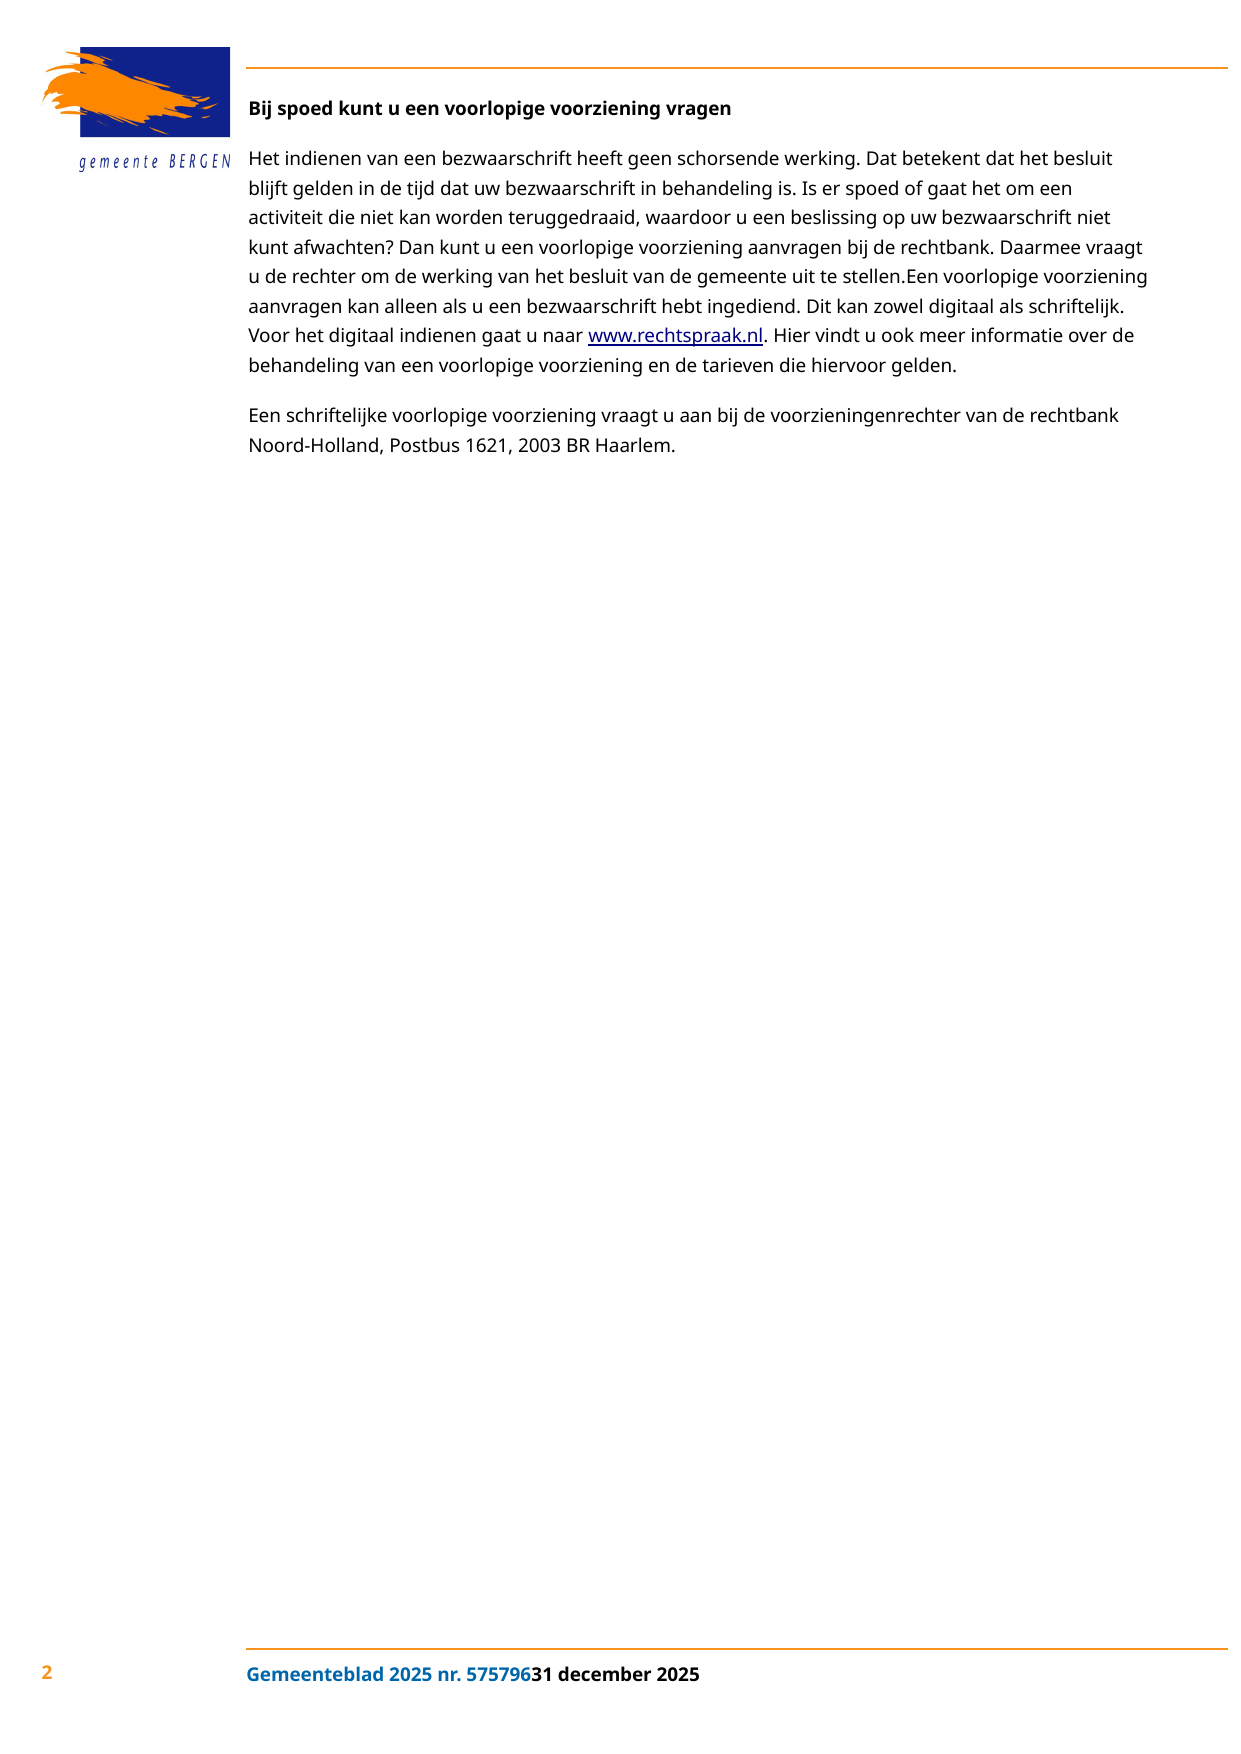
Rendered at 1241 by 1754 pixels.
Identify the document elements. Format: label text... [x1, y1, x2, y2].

text Een schriftelijke voorlopige voorziening vraagt u aan bij de voorzieningenrechter van de rechtbank Noord-Holland, Postbus 1621, 2003 BR Haarlem. [248, 403, 1152, 458]
text Bij spoed kunt u een voorlopige voorziening vragen [248, 95, 1152, 121]
picture [41, 47, 231, 172]
text Het indienen van een bezwaarschrift heeft geen schorsende werking. Dat betekent dat het besluit blijft gelden in de tijd dat uw bezwaarschrift in behandeling is. Is er spoed of gaat het om een activiteit die niet kan worden teruggedraaid, waardoor u een beslissing op uw bezwaarschrift niet kunt afwachten? Dan kunt u een voorlopige voorziening aanvragen bij de rechtbank. Daarmee vraagt u de rechter om de werking van het besluit van de gemeente uit te stellen.Een voorlopige voorziening aanvragen kan alleen als u een bezwaarschrift hebt ingediend. Dit kan zowel digitaal als schriftelijk. Voor het digitaal indienen gaat u naar www.rechtspraak.nl. Hier vindt u ook meer informatie over de behandeling van een voorlopige voorziening en de tarieven die hiervoor gelden. [248, 145, 1152, 378]
